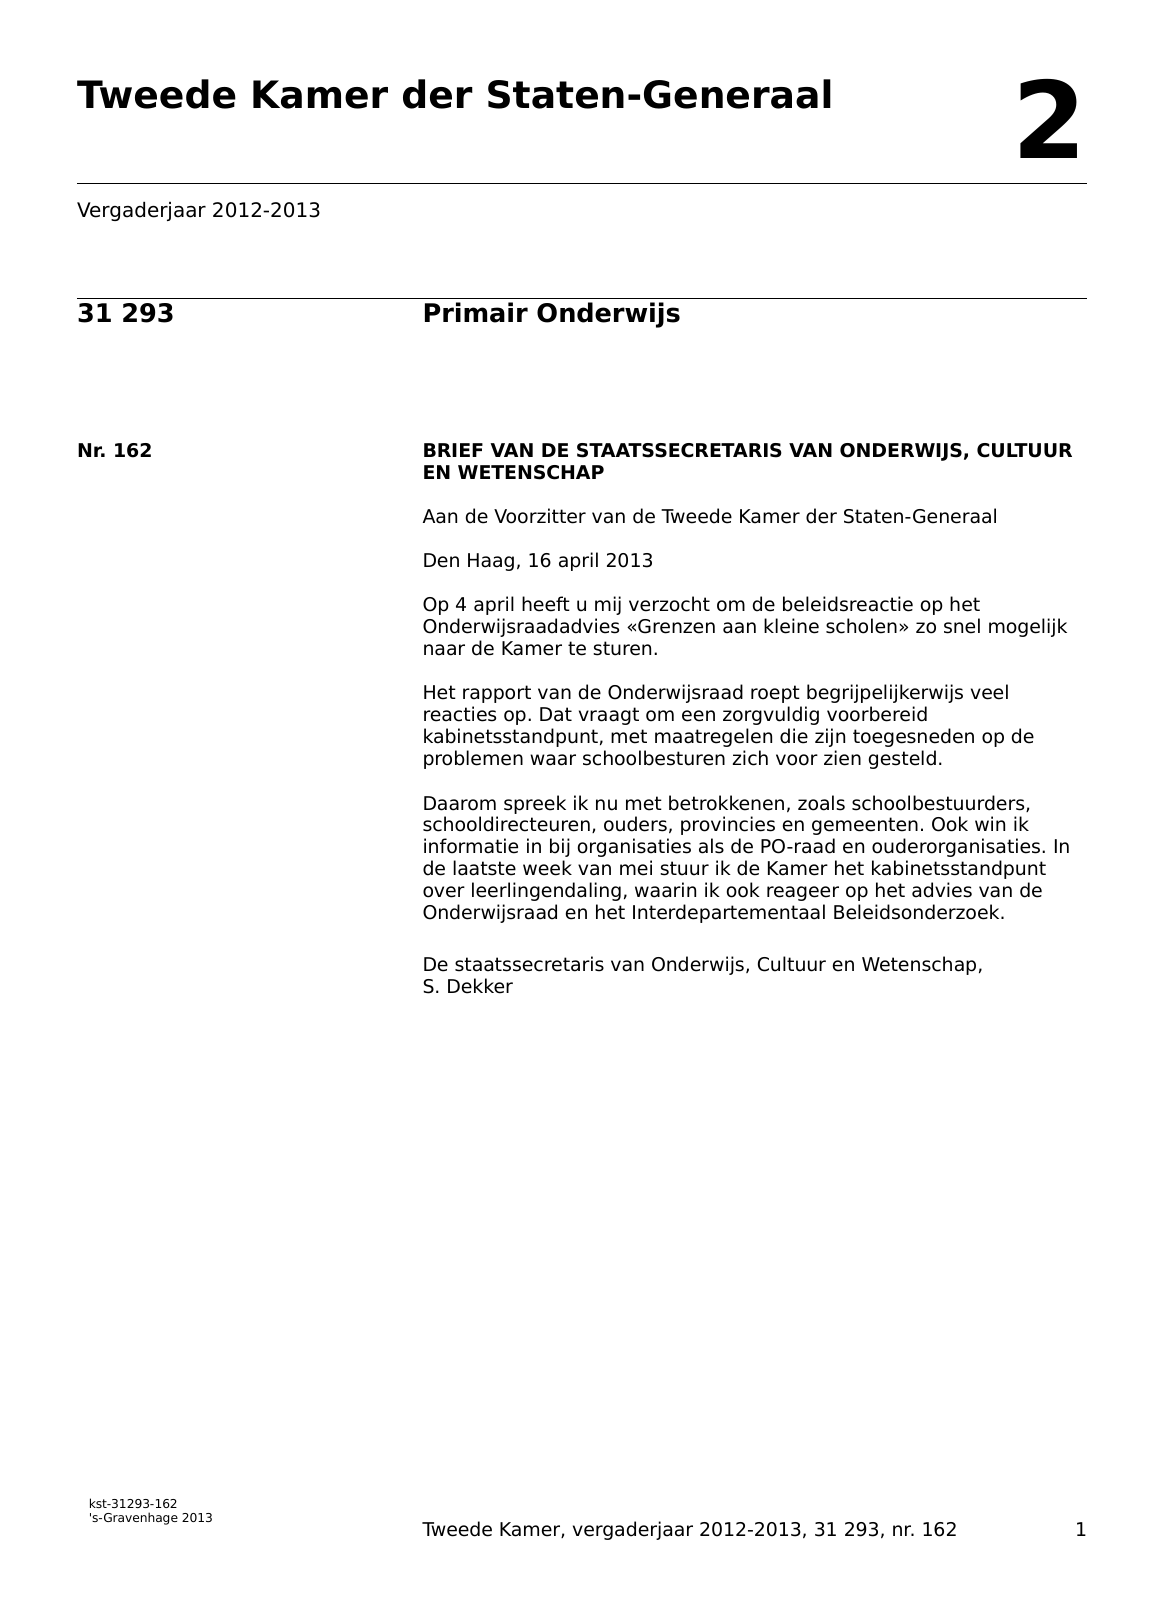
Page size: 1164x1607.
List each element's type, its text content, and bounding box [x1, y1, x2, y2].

text Op 4 april heeft u mij verzocht om de beleidsreactie op het Onderwijsraadadvies «Grenzen aan kleine scholen» zo snel mogelijk naar de Kamer te sturen. [422, 594, 1087, 660]
text 's-Gravenhage 2013 [88, 1511, 323, 1525]
table_cell Vergaderjaar 2012-2013 [77, 184, 1087, 298]
text Daarom spreek ik nu met betrokkenen, zoals schoolbestuurders, schooldirecteuren, ouders, provincies en gemeenten. Ook win ik informatie in bij organisaties als de PO-raad en ouderorganisaties. In de laatste week van mei stuur ik de Kamer het kabinetsstandpunt over leerlingendaling, waarin ik ook reageer op het advies van de Onderwijsraad en het Interdepartementaal Beleidsonderzoek. [422, 792, 1087, 924]
subtitle Nr. 162 BRIEF VAN DE STAATSSECRETARIS VAN ONDERWIJS, CULTUUR EN WETENSCHAP [77, 440, 1087, 484]
text De staatssecretaris van Onderwijs, Cultuur en Wetenschap, S. Dekker [422, 954, 1087, 998]
table_header Tweede Kamer der Staten-Generaal [77, 59, 886, 183]
text Het rapport van de Onderwijsraad roept begrijpelijkerwijs veel reacties op. Dat vraagt om een zorgvuldig voorbereid kabinetsstandpunt, met maatregelen die zijn toegesneden op de problemen waar schoolbesturen zich voor zien gesteld. [422, 682, 1087, 770]
table_header 2 [886, 59, 1087, 183]
subtitle 31 293 Primair Onderwijs [77, 299, 1087, 329]
text Den Haag, 16 april 2013 [422, 550, 1087, 572]
text kst-31293-162 [88, 1497, 323, 1511]
text Aan de Voorzitter van de Tweede Kamer der Staten-Generaal [422, 506, 1087, 528]
